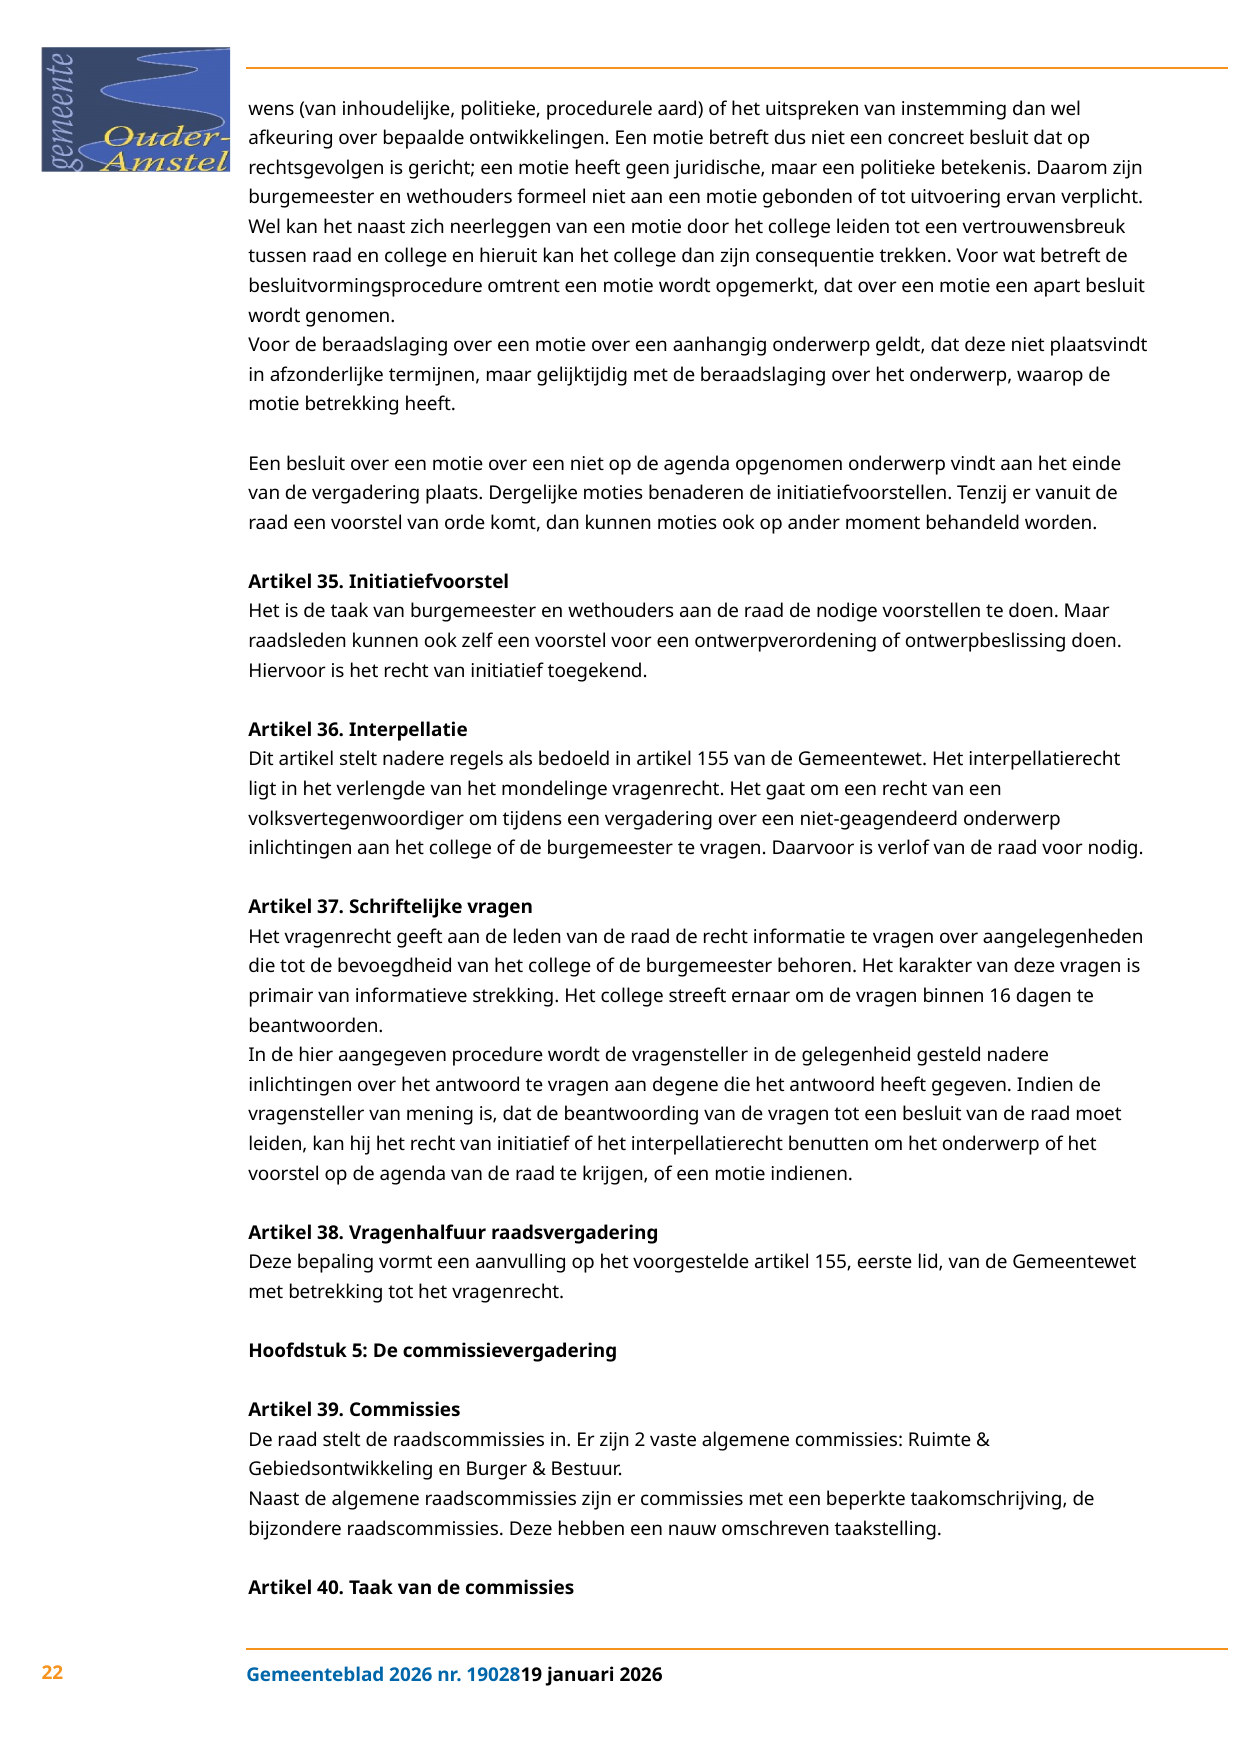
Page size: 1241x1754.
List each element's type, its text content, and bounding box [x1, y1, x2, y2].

text De raad stelt de raadscommissies in. Er zijn 2 vaste algemene commissies: Ruimte & Gebiedsontwikkeling en Burger & Bestuur. [248, 1426, 1152, 1481]
text Dit artikel stelt nadere regels als bedoeld in artikel 155 van de Gemeentewet. Het interpellatierecht ligt in het verlengde van het mondelinge vragenrecht. Het gaat om een recht van een volksvertegenwoordiger om tijdens een vergadering over een niet-geagendeerd onderwerp inlichtingen aan het college of de burgemeester te vragen. Daarvoor is verlof van de raad voor nodig. [248, 746, 1152, 860]
text Voor de beraadslaging over een motie over een aanhangig onderwerp geldt, dat deze niet plaatsvindt in afzonderlijke termijnen, maar gelijktijdig met de beraadslaging over het onderwerp, waarop de motie betrekking heeft. [248, 331, 1152, 416]
text Artikel 37. Schriftelijke vragen [248, 893, 1152, 919]
text wens (van inhoudelijke, politieke, procedurele aard) of het uitspreken van instemming dan wel afkeuring over bepaalde ontwikkelingen. Een motie betreft dus niet een concreet besluit dat op rechtsgevolgen is gericht; een motie heeft geen juridische, maar een politieke betekenis. Daarom zijn burgemeester en wethouders formeel niet aan een motie gebonden of tot uitvoering ervan verplicht. Wel kan het naast zich neerleggen van een motie door het college leiden tot een vertrouwensbreuk tussen raad en college en hieruit kan het college dan zijn consequentie trekken. Voor wat betreft de besluitvormingsprocedure omtrent een motie wordt opgemerkt, dat over een motie een apart besluit wordt genomen. [248, 95, 1152, 328]
text In de hier aangegeven procedure wordt de vragensteller in de gelegenheid gesteld nadere inlichtingen over het antwoord te vragen aan degene die het antwoord heeft gegeven. Indien de vragensteller van mening is, dat de beantwoording van de vragen tot een besluit van de raad moet leiden, kan hij het recht van initiatief of het interpellatierecht benutten om het onderwerp of het voorstel op de agenda van de raad te krijgen, of een motie indienen. [248, 1041, 1152, 1186]
picture [41, 47, 231, 172]
text Artikel 39. Commissies [248, 1396, 1152, 1422]
text Het vragenrecht geeft aan de leden van de raad de recht informatie te vragen over aangelegenheden die tot de bevoegdheid van het college of de burgemeester behoren. Het karakter van deze vragen is primair van informatieve strekking. Het college streeft ernaar om de vragen binnen 16 dagen te beantwoorden. [248, 923, 1152, 1038]
text Artikel 38. Vragenhalfuur raadsvergadering [248, 1219, 1152, 1245]
text Deze bepaling vormt een aanvulling op het voorgestelde artikel 155, eerste lid, van de Gemeentewet met betrekking tot het vragenrecht. [248, 1248, 1152, 1304]
text Artikel 36. Interpellatie [248, 716, 1152, 742]
text Hoofdstuk 5: De commissievergadering [248, 1337, 1152, 1363]
text Een besluit over een motie over een niet op de agenda opgenomen onderwerp vindt aan het einde van de vergadering plaats. Dergelijke moties benaderen de initiatiefvoorstellen. Tenzij er vanuit de raad een voorstel van orde komt, dan kunnen moties ook op ander moment behandeld worden. [248, 450, 1152, 535]
text Naast de algemene raadscommissies zijn er commissies met een beperkte taakomschrijving, de bijzondere raadscommissies. Deze hebben een nauw omschreven taakstelling. [248, 1485, 1152, 1541]
text Artikel 40. Taak van de commissies [248, 1574, 1152, 1600]
text Artikel 35. Initiatiefvoorstel [248, 568, 1152, 594]
text Het is de taak van burgemeester en wethouders aan de raad de nodige voorstellen te doen. Maar raadsleden kunnen ook zelf een voorstel voor een ontwerpverordening of ontwerpbeslissing doen. Hiervoor is het recht van initiatief toegekend. [248, 598, 1152, 683]
